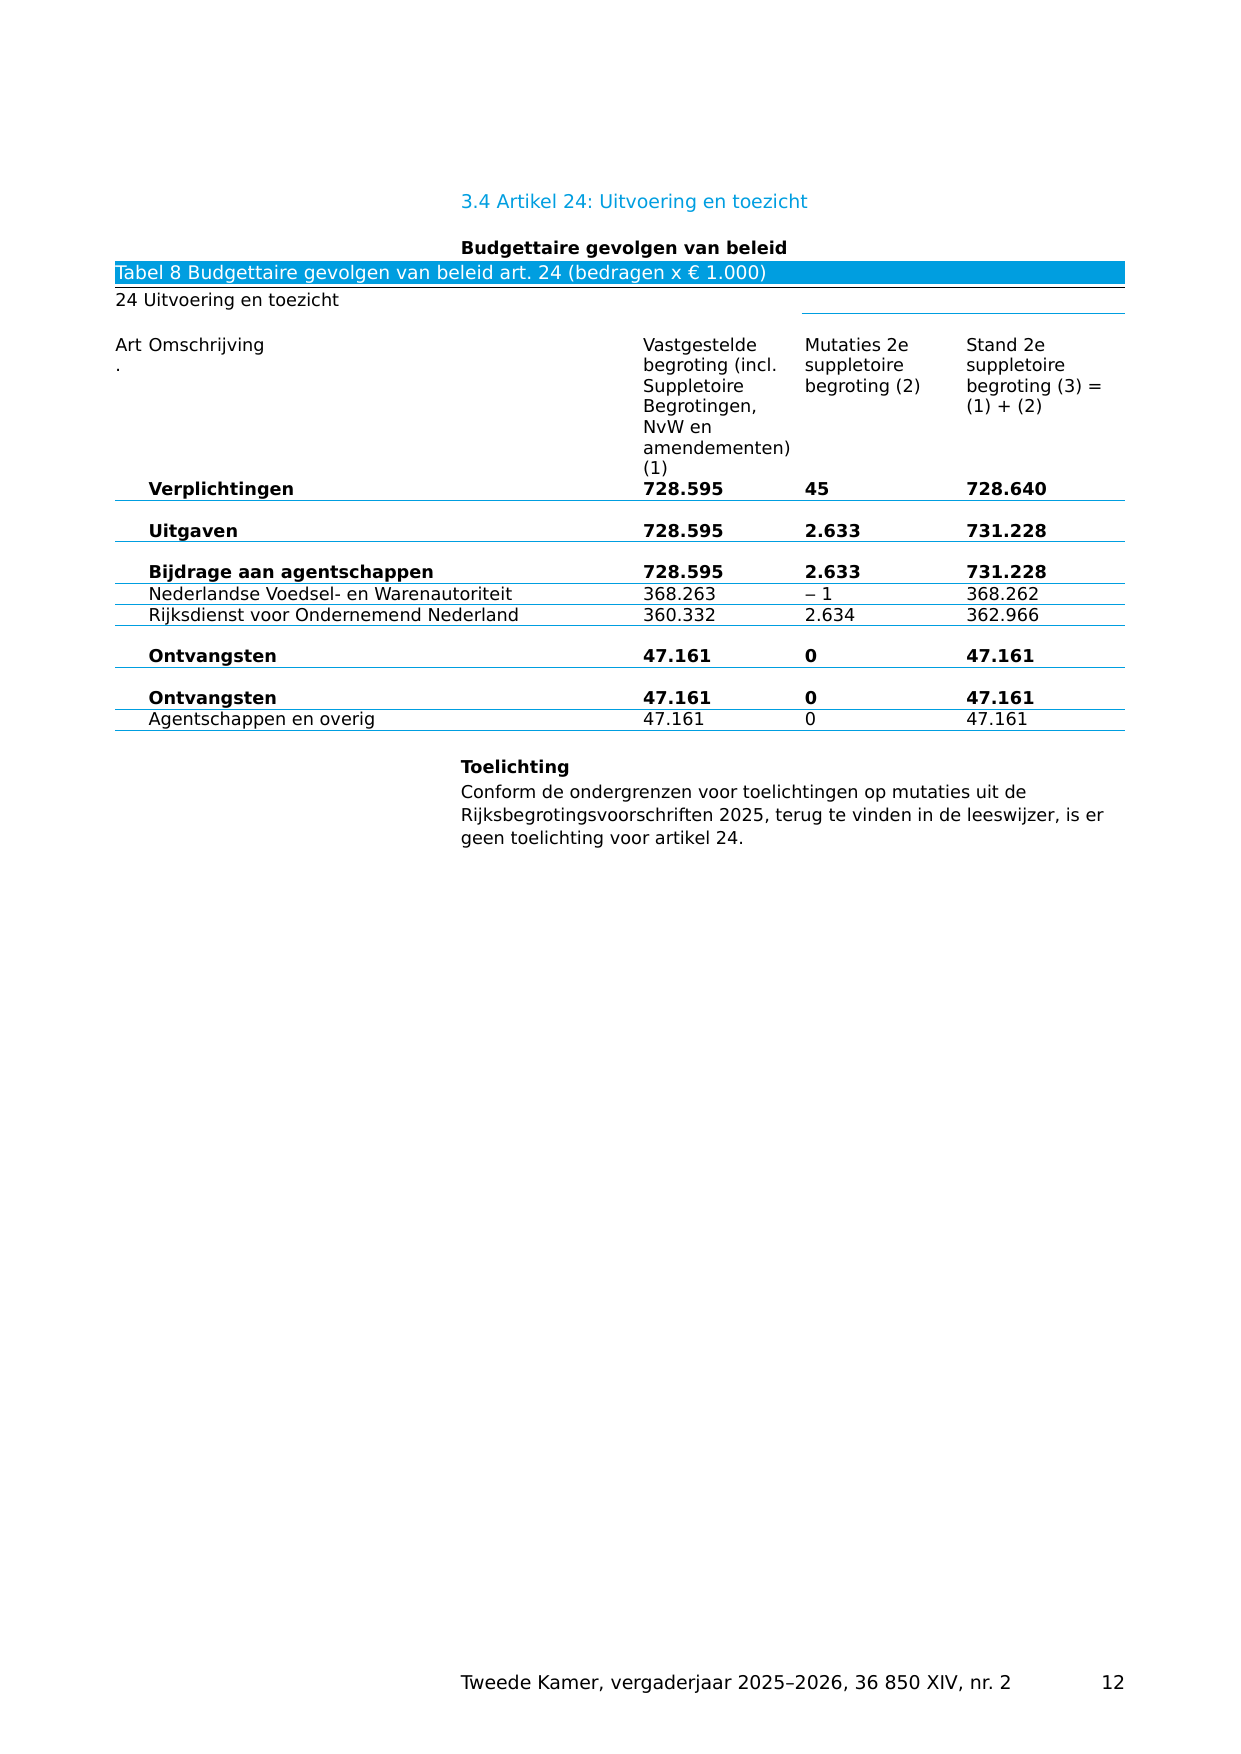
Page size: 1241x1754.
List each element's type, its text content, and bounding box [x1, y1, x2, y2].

text Conform de ondergrenzen voor toelichtingen op mutaties uit de Rijksbegrotingsvoorschriften 2025, terug te vinden in de leeswijzer, is er geen toelichting voor artikel 24. [461, 781, 1125, 849]
table_cell [115, 710, 145, 730]
table_cell [145, 668, 640, 688]
table_cell [115, 646, 145, 667]
text Toelichting [461, 756, 1125, 778]
table_cell Stand 2e suppletoire begroting (3) = (1) + (2) [963, 335, 1125, 479]
table_cell 0 [802, 688, 963, 709]
table_cell [640, 626, 802, 646]
table_cell [115, 521, 145, 541]
table_cell [115, 542, 145, 562]
table_cell Mutaties 2e suppletoire begroting (2) [802, 335, 963, 479]
table_cell 368.262 [963, 584, 1125, 604]
table_cell 731.228 [963, 563, 1125, 583]
table_cell 47.161 [640, 646, 802, 667]
table_cell 728.595 [640, 521, 802, 541]
table_cell 362.966 [963, 605, 1125, 625]
table_cell [145, 501, 640, 521]
table_cell [115, 501, 145, 521]
table_cell [963, 314, 1125, 334]
table_cell Nederlandse Voedsel- en Warenautoriteit [145, 584, 640, 604]
table_cell [802, 668, 963, 688]
table_cell 45 [802, 479, 963, 499]
table_cell [640, 668, 802, 688]
table_cell [640, 542, 802, 562]
table_cell Bijdrage aan agentschappen [145, 563, 640, 583]
table_cell [115, 479, 145, 499]
table_cell [640, 501, 802, 521]
table_cell 728.595 [640, 479, 802, 499]
table_cell Omschrijving [145, 335, 640, 479]
table_cell [963, 542, 1125, 562]
table_cell 360.332 [640, 605, 802, 625]
table_cell 728.595 [640, 563, 802, 583]
title 3.4 Artikel 24: Uitvoering en toezicht [461, 191, 1125, 213]
table_cell Art. [115, 335, 145, 479]
table_cell Vastgestelde begroting (incl. Suppletoire Begrotingen, NvW en amendementen) (1) [640, 335, 802, 479]
table_cell 0 [802, 710, 963, 730]
table_cell [963, 626, 1125, 646]
table_cell 368.263 [640, 584, 802, 604]
table_cell 2.633 [802, 563, 963, 583]
table_cell [115, 605, 145, 625]
table_cell [115, 688, 145, 709]
table_cell 47.161 [963, 710, 1125, 730]
table_cell 0 [802, 646, 963, 667]
table_cell [802, 542, 963, 562]
table_cell 47.161 [640, 710, 802, 730]
text Budgettaire gevolgen van beleid [461, 236, 1125, 259]
table_cell 2.634 [802, 605, 963, 625]
table_cell [802, 501, 963, 521]
table_cell [115, 626, 145, 646]
table_cell 47.161 [963, 646, 1125, 667]
table_cell [145, 626, 640, 646]
table_cell 728.640 [963, 479, 1125, 499]
table_cell [963, 501, 1125, 521]
table_cell [115, 584, 145, 604]
table_cell Rijksdienst voor Ondernemend Nederland [145, 605, 640, 625]
table_cell [115, 313, 963, 334]
table_cell [963, 288, 1125, 313]
table_cell 24 Uitvoering en toezicht [115, 288, 802, 313]
table_cell 2.633 [802, 521, 963, 541]
table_cell [145, 542, 640, 562]
table_cell [963, 668, 1125, 688]
table_cell [115, 668, 145, 688]
table_cell [115, 563, 145, 583]
table_cell 47.161 [963, 688, 1125, 709]
table_cell Ontvangsten [145, 688, 640, 709]
table_cell Verplichtingen [145, 479, 640, 499]
table_cell Uitgaven [145, 521, 640, 541]
table_cell 731.228 [963, 521, 1125, 541]
table_cell 47.161 [640, 688, 802, 709]
table_cell [802, 288, 963, 313]
table_cell ‒ 1 [802, 584, 963, 604]
table_cell Agentschappen en overig [145, 710, 640, 730]
table_cell Ontvangsten [145, 646, 640, 667]
table_cell [802, 626, 963, 646]
